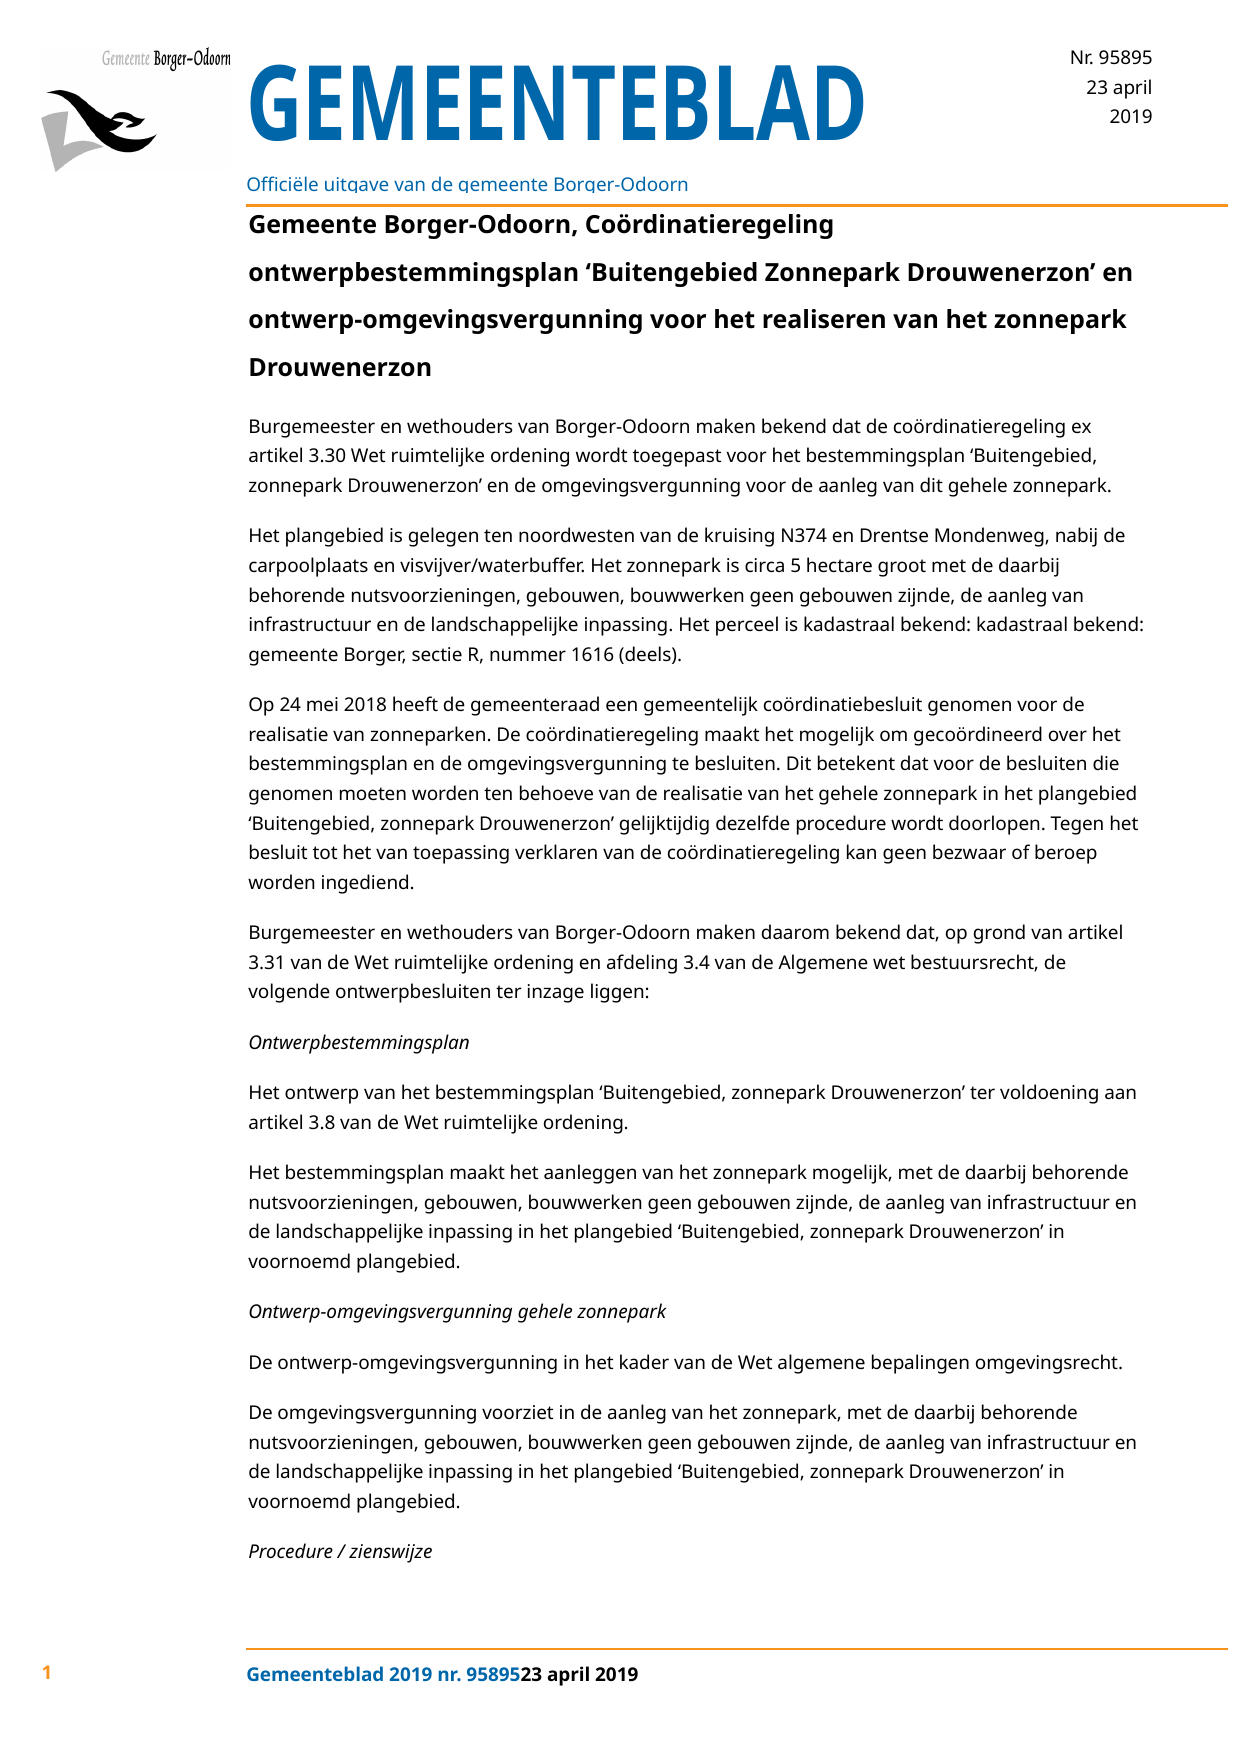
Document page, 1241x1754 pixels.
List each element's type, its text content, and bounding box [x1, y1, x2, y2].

text Op 24 mei 2018 heeft de gemeenteraad een gemeentelijk coördinatiebesluit genomen voor de realisatie van zonneparken. De coördinatieregeling maakt het mogelijk om gecoördineerd over het bestemmingsplan en de omgevingsvergunning te besluiten. Dit betekent dat voor de besluiten die genomen moeten worden ten behoeve van de realisatie van het gehele zonnepark in het plangebied ‘Buitengebied, zonnepark Drouwenerzon’ gelijktijdig dezelfde procedure wordt doorlopen. Tegen het besluit tot het van toepassing verklaren van de coördinatieregeling kan geen bezwaar of beroep worden ingediend. [248, 691, 1152, 895]
text De omgevingsvergunning voorziet in de aanleg van het zonnepark, met de daarbij behorende nutsvoorzieningen, gebouwen, bouwwerken geen gebouwen zijnde, de aanleg van infrastructuur en de landschappelijke inpassing in het plangebied ‘Buitengebied, zonnepark Drouwenerzon’ in voornoemd plangebied. [248, 1399, 1152, 1514]
picture [41, 47, 231, 172]
text Het ontwerp van het bestemmingsplan ‘Buitengebied, zonnepark Drouwenerzon’ ter voldoening aan artikel 3.8 van de Wet ruimtelijke ordening. [248, 1079, 1152, 1135]
text Burgemeester en wethouders van Borger-Odoorn maken daarom bekend dat, op grond van artikel 3.31 van de Wet ruimtelijke ordening en afdeling 3.4 van de Algemene wet bestuursrecht, de volgende ontwerpbesluiten ter inzage liggen: [248, 919, 1152, 1004]
text Ontwerpbestemmingsplan [248, 1029, 1152, 1055]
text De ontwerp-omgevingsvergunning in het kader van de Wet algemene bepalingen omgevingsrecht. [248, 1349, 1152, 1375]
text Procedure / zienswijze [248, 1538, 1152, 1564]
text Het plangebied is gelegen ten noordwesten van de kruising N374 en Drentse Mondenweg, nabij de carpoolplaats en visvijver/waterbuffer. Het zonnepark is circa 5 hectare groot met de daarbij behorende nutsvoorzieningen, gebouwen, bouwwerken geen gebouwen zijnde, de aanleg van infrastructuur en de landschappelijke inpassing. Het perceel is kadastraal bekend: kadastraal bekend: gemeente Borger, sectie R, nummer 1616 (deels). [248, 523, 1152, 667]
text Het bestemmingsplan maakt het aanleggen van het zonnepark mogelijk, met de daarbij behorende nutsvoorzieningen, gebouwen, bouwwerken geen gebouwen zijnde, de aanleg van infrastructuur en de landschappelijke inpassing in het plangebied ‘Buitengebied, zonnepark Drouwenerzon’ in voornoemd plangebied. [248, 1159, 1152, 1274]
text Ontwerp-omgevingsvergunning gehele zonnepark [248, 1298, 1152, 1324]
text Burgemeester en wethouders van Borger-Odoorn maken bekend dat de coördinatieregeling ex artikel 3.30 Wet ruimtelijke ordening wordt toegepast voor het bestemmingsplan ‘Buitengebied, zonnepark Drouwenerzon’ en de omgevingsvergunning voor de aanleg van dit gehele zonnepark. [248, 413, 1152, 498]
text Gemeente Borger-Odoorn, Coördinatieregeling ontwerpbestemmingsplan ‘Buitengebied Zonnepark Drouwenerzon’ en ontwerp-omgevingsvergunning voor het realiseren van het zonnepark Drouwenerzon [248, 207, 1152, 384]
